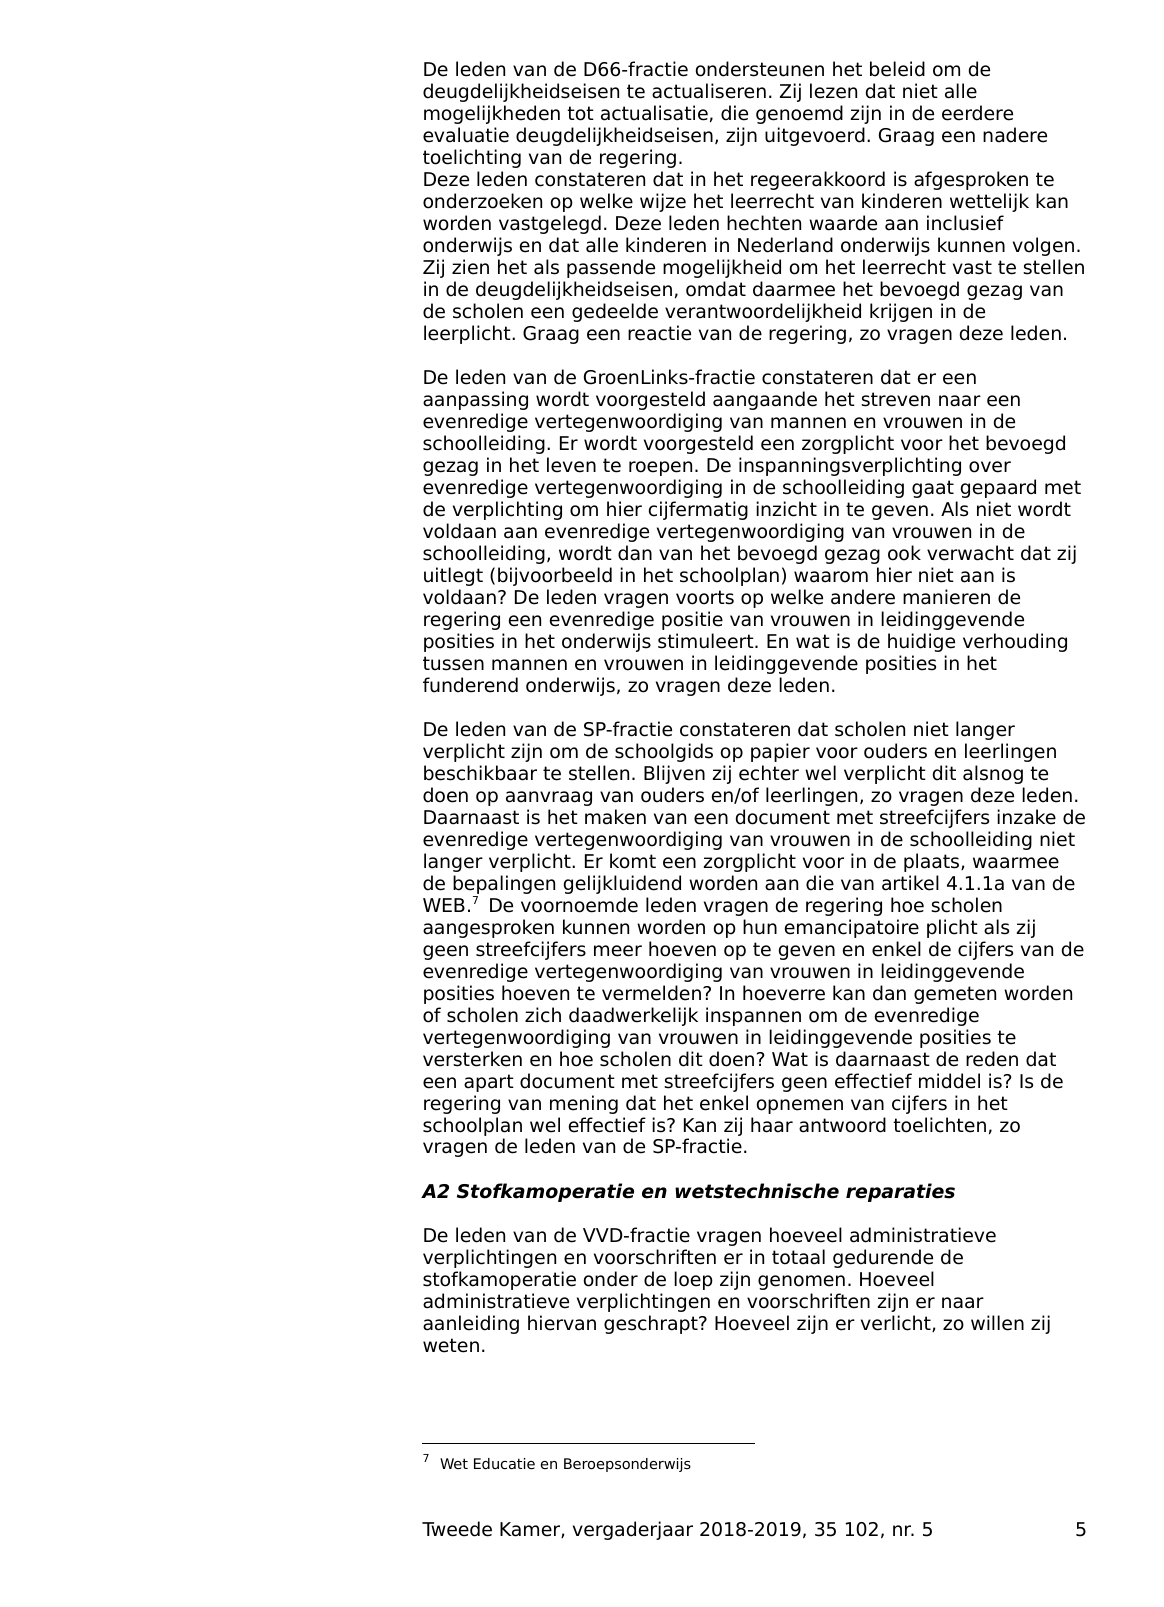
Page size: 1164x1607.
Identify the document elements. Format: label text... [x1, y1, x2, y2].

text De leden van de VVD-fractie vragen hoeveel administratieve verplichtingen en voorschriften er in totaal gedurende de stofkamoperatie onder de loep zijn genomen. Hoeveel administratieve verplichtingen en voorschriften zijn er naar aanleiding hiervan geschrapt? Hoeveel zijn er verlicht, zo willen zij weten. [422, 1225, 1087, 1357]
text De leden van de SP-fractie constateren dat scholen niet langer verplicht zijn om de schoolgids op papier voor ouders en leerlingen beschikbaar te stellen. Blijven zij echter wel verplicht dit alsnog te doen op aanvraag van ouders en/of leerlingen, zo vragen deze leden. [422, 719, 1087, 807]
text De leden van de GroenLinks-fractie constateren dat er een aanpassing wordt voorgesteld aangaande het streven naar een evenredige vertegenwoordiging van mannen en vrouwen in de schoolleiding. Er wordt voorgesteld een zorgplicht voor het bevoegd gezag in het leven te roepen. De inspanningsverplichting over evenredige vertegenwoordiging in de schoolleiding gaat gepaard met de verplichting om hier cijfermatig inzicht in te geven. Als niet wordt voldaan aan evenredige vertegenwoordiging van vrouwen in de schoolleiding, wordt dan van het bevoegd gezag ook verwacht dat zij uitlegt (bijvoorbeeld in het schoolplan) waarom hier niet aan is voldaan? De leden vragen voorts op welke andere manieren de regering een evenredige positie van vrouwen in leidinggevende posities in het onderwijs stimuleert. En wat is de huidige verhouding tussen mannen en vrouwen in leidinggevende posities in het funderend onderwijs, zo vragen deze leden. [422, 367, 1087, 697]
text Daarnaast is het maken van een document met streefcijfers inzake de evenredige vertegenwoordiging van vrouwen in de schoolleiding niet langer verplicht. Er komt een zorgplicht voor in de plaats, waarmee de bepalingen gelijkluidend worden aan die van artikel 4.1.1a van de WEB. De voornoemde leden vragen de regering hoe scholen aangesproken kunnen worden op hun emancipatoire plicht als zij geen streefcijfers meer hoeven op te geven en enkel de cijfers van de evenredige vertegenwoordiging van vrouwen in leidinggevende posities hoeven te vermelden? In hoeverre kan dan gemeten worden of scholen zich daadwerkelijk inspannen om de evenredige vertegenwoordiging van vrouwen in leidinggevende posities te versterken en hoe scholen dit doen? Wat is daarnaast de reden dat een apart document met streefcijfers geen effectief middel is? Is de regering van mening dat het enkel opnemen van cijfers in het schoolplan wel effectief is? Kan zij haar antwoord toelichten, zo vragen de leden van de SP-fractie. [422, 807, 1087, 1158]
text Wet Educatie en Beroepsonderwijs [422, 1452, 1087, 1474]
subtitle A2 Stofkamoperatie en wetstechnische reparaties [422, 1181, 1087, 1203]
text Deze leden constateren dat in het regeerakkoord is afgesproken te onderzoeken op welke wijze het leerrecht van kinderen wettelijk kan worden vastgelegd. Deze leden hechten waarde aan inclusief onderwijs en dat alle kinderen in Nederland onderwijs kunnen volgen. Zij zien het als passende mogelijkheid om het leerrecht vast te stellen in de deugdelijkheidseisen, omdat daarmee het bevoegd gezag van de scholen een gedeelde verantwoordelijkheid krijgen in de leerplicht. Graag een reactie van de regering, zo vragen deze leden. [422, 169, 1087, 345]
text De leden van de D66-fractie ondersteunen het beleid om de deugdelijkheidseisen te actualiseren. Zij lezen dat niet alle mogelijkheden tot actualisatie, die genoemd zijn in de eerdere evaluatie deugdelijkheidseisen, zijn uitgevoerd. Graag een nadere toelichting van de regering. [422, 59, 1087, 169]
